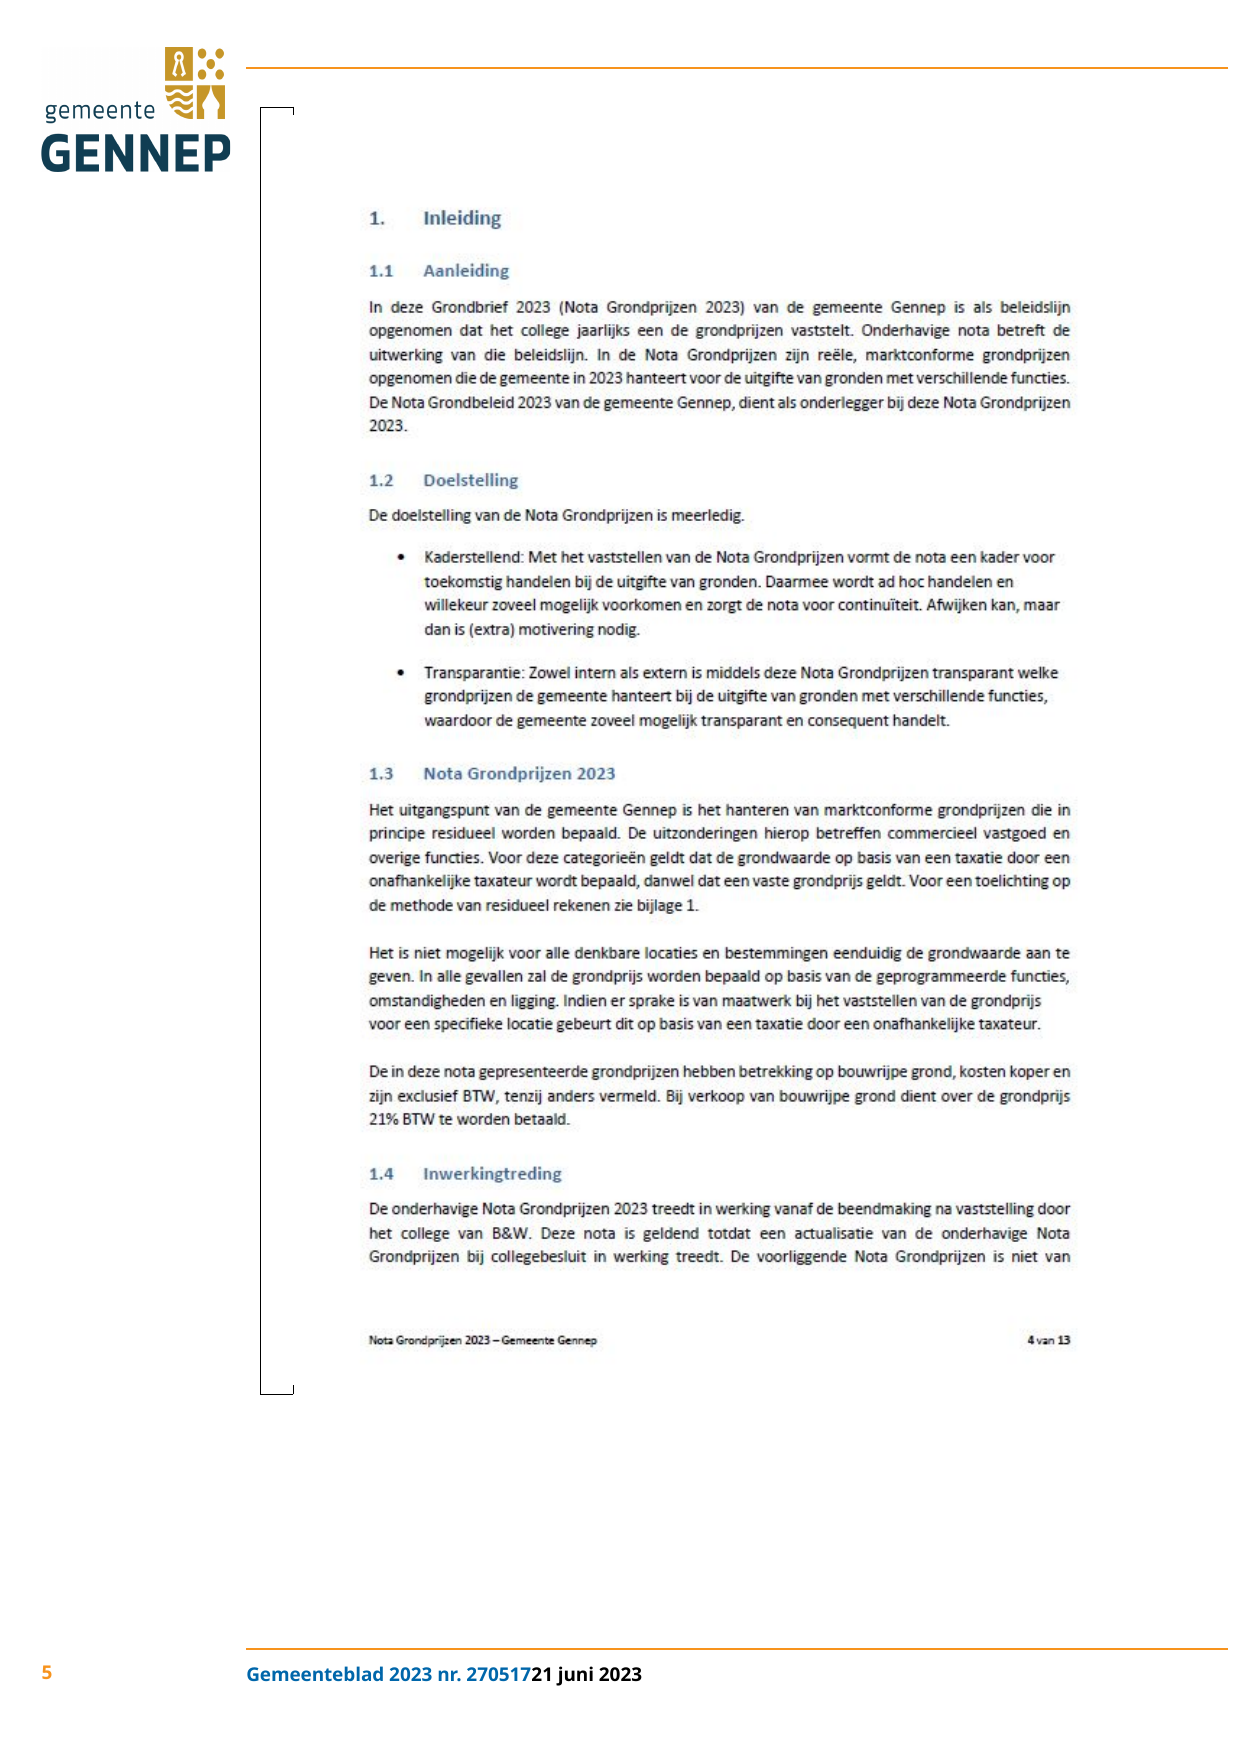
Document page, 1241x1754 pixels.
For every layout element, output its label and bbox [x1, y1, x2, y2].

picture [268, 115, 1173, 1385]
picture [41, 47, 231, 172]
